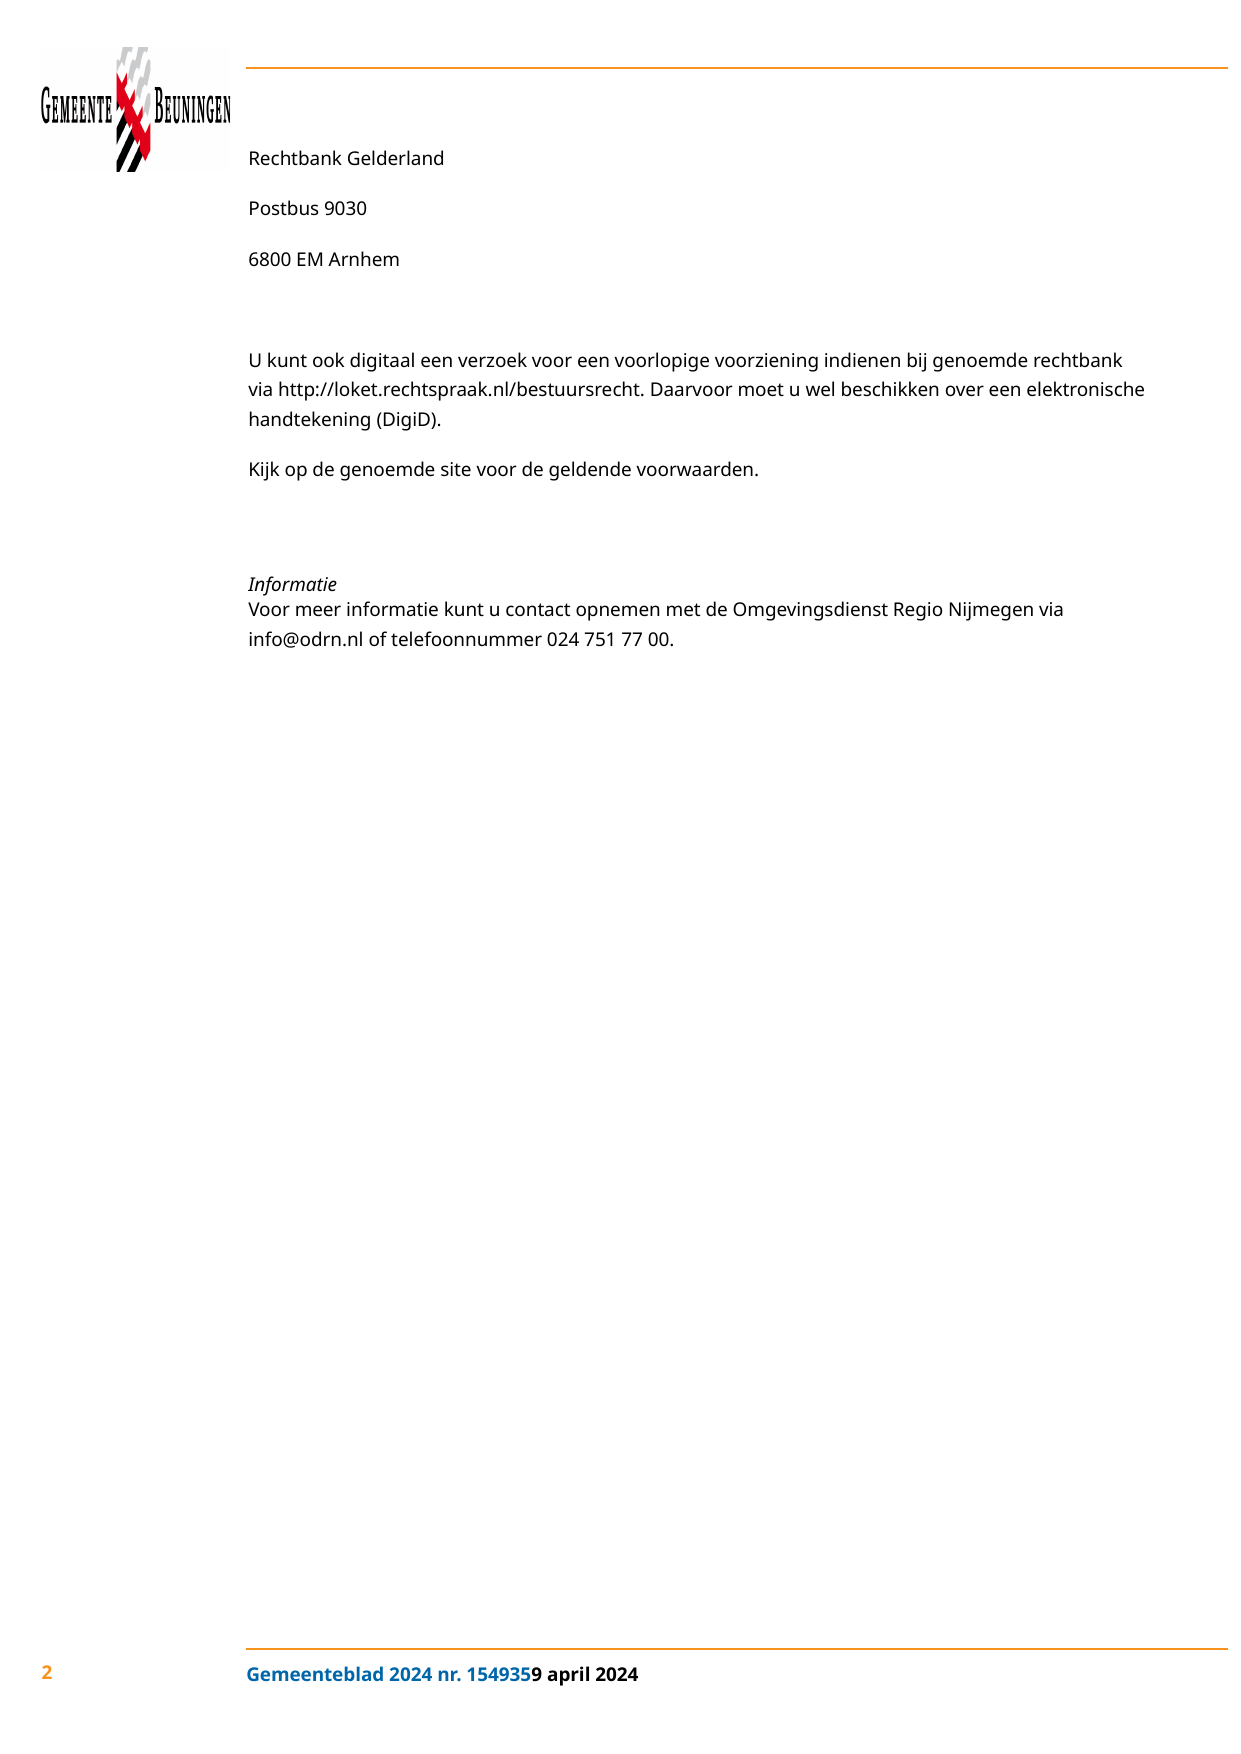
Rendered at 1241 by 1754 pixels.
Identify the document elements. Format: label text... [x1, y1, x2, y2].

text U kunt ook digitaal een verzoek voor een voorlopige voorziening indienen bij genoemde rechtbank via http://loket.rechtspraak.nl/bestuursrecht. Daarvoor moet u wel beschikken over een elektronische handtekening (DigiD). [248, 347, 1152, 432]
text Rechtbank Gelderland [248, 145, 1152, 171]
text Kijk op de genoemde site voor de geldende voorwaarden. [248, 456, 1152, 482]
text 6800 EM Arnhem [248, 246, 1152, 272]
text Postbus 9030 [248, 196, 1152, 221]
picture [41, 47, 231, 172]
text Voor meer informatie kunt u contact opnemen met de Omgevingsdienst Regio Nijmegen via info@odrn.nl of telefoonnummer 024 751 77 00. [248, 597, 1152, 652]
text Informatie [248, 571, 1152, 597]
